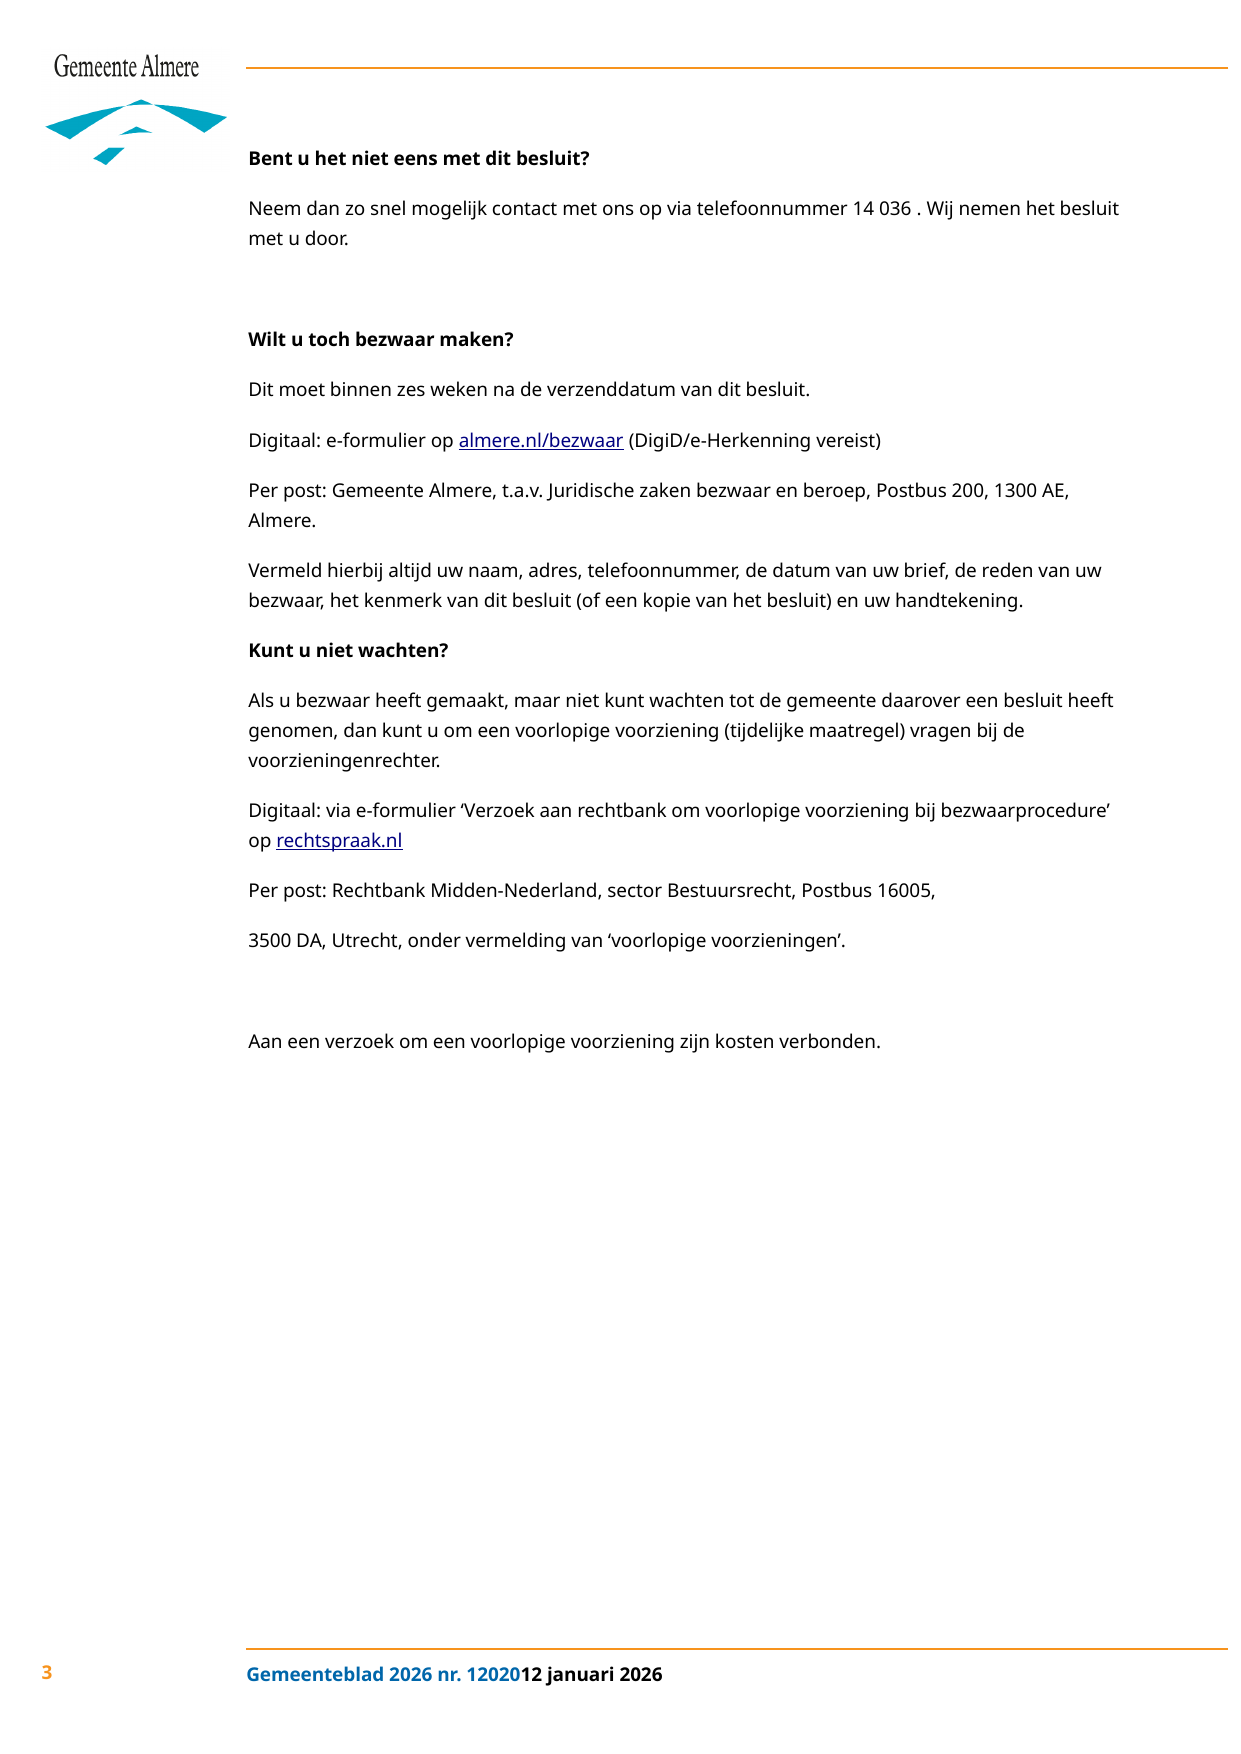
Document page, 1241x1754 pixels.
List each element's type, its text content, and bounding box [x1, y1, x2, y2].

text Bent u het niet eens met dit besluit? [248, 145, 1152, 171]
text Per post: Rechtbank Midden-Nederland, sector Bestuursrecht, Postbus 16005, [248, 877, 1152, 903]
picture [41, 47, 231, 172]
text Wilt u toch bezwaar maken? [248, 326, 1152, 352]
text Neem dan zo snel mogelijk contact met ons op via telefoonnummer 14 036 . Wij nemen het besluit met u door. [248, 196, 1152, 251]
text Dit moet binnen zes weken na de verzenddatum van dit besluit. [248, 376, 1152, 402]
text Als u bezwaar heeft gemaakt, maar niet kunt wachten tot de gemeente daarover een besluit heeft genomen, dan kunt u om een voorlopige voorziening (tijdelijke maatregel) vragen bij de voorzieningenrechter. [248, 688, 1152, 773]
text Digitaal: via e-formulier ‘Verzoek aan rechtbank om voorlopige voorziening bij bezwaarprocedure’ op rechtspraak.nl [248, 797, 1152, 853]
text Kunt u niet wachten? [248, 637, 1152, 663]
text Digitaal: e-formulier op almere.nl/bezwaar (DigiD/e-Herkenning vereist) [248, 427, 1152, 453]
text Aan een verzoek om een voorlopige voorziening zijn kosten verbonden. [248, 1028, 1152, 1054]
text Per post: Gemeente Almere, t.a.v. Juridische zaken bezwaar en beroep, Postbus 200, 1300 AE, Almere. [248, 477, 1152, 533]
text Vermeld hierbij altijd uw naam, adres, telefoonnummer, de datum van uw brief, de reden van uw bezwaar, het kenmerk van dit besluit (of een kopie van het besluit) en uw handtekening. [248, 557, 1152, 613]
text 3500 DA, Utrecht, onder vermelding van ‘voorlopige voorzieningen’. [248, 928, 1152, 953]
